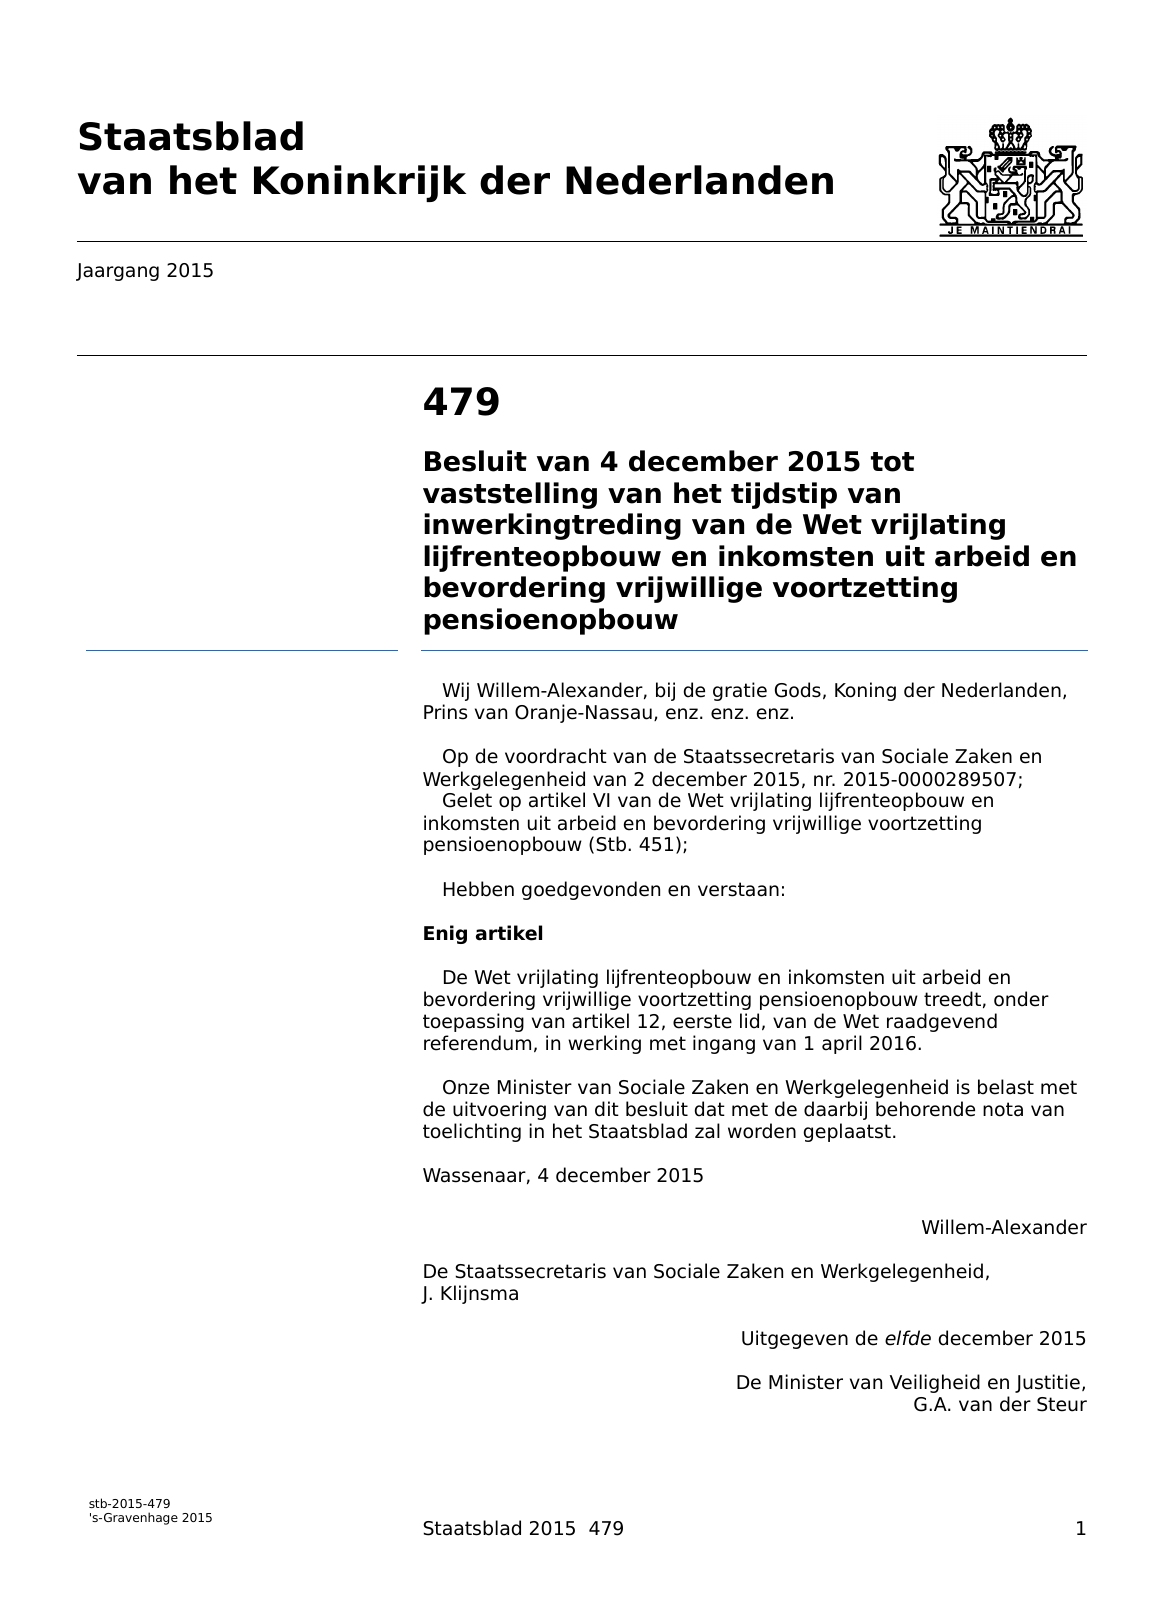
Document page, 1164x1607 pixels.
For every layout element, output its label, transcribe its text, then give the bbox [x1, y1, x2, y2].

table_header Staatsblad van het Koninkrijk der Nederlanden [77, 100, 886, 241]
text 's-Gravenhage 2015 [88, 1511, 323, 1525]
text De Staatssecretaris van Sociale Zaken en Werkgelegenheid, J. Klijnsma [422, 1261, 1087, 1305]
table_cell Jaargang 2015 [77, 242, 1087, 355]
text Onze Minister van Sociale Zaken en Werkgelegenheid is belast met de uitvoering van dit besluit dat met de daarbij behorende nota van toelichting in het Staatsblad zal worden geplaatst. [422, 1077, 1087, 1143]
text Gelet op artikel VI van de Wet vrijlating lijfrenteopbouw en inkomsten uit arbeid en bevordering vrijwillige voortzetting pensioenopbouw (Stb. 451); [422, 790, 1087, 856]
text Op de voordracht van de Staatssecretaris van Sociale Zaken en Werkgelegenheid van 2 december 2015, nr. 2015-0000289507; [422, 746, 1087, 790]
text Uitgegeven de elfde december 2015 [422, 1327, 1087, 1349]
subtitle 479 [422, 381, 1087, 424]
text Wassenaar, 4 december 2015 [422, 1165, 1087, 1187]
text Willem-Alexander [422, 1217, 1087, 1239]
text De Wet vrijlating lijfrenteopbouw en inkomsten uit arbeid en bevordering vrijwillige voortzetting pensioenopbouw treedt, onder toepassing van artikel 12, eerste lid, van de Wet raadgevend referendum, in werking met ingang van 1 april 2016. [422, 967, 1087, 1055]
text stb-2015-479 [88, 1497, 323, 1511]
text Besluit van 4 december 2015 tot vaststelling van het tijdstip van inwerkingtreding van de Wet vrijlating lijfrenteopbouw en inkomsten uit arbeid en bevordering vrijwillige voortzetting pensioenopbouw [422, 447, 1087, 636]
text De Minister van Veiligheid en Justitie, G.A. van der Steur [422, 1372, 1087, 1416]
text Hebben goedgevonden en verstaan: [422, 878, 1087, 901]
text Wij Willem-Alexander, bij de gratie Gods, Koning der Nederlanden, Prins van Oranje-Nassau, enz. enz. enz. [422, 680, 1087, 724]
picture [936, 115, 1087, 240]
subtitle Enig artikel [422, 923, 1087, 945]
table_header [886, 100, 1087, 241]
